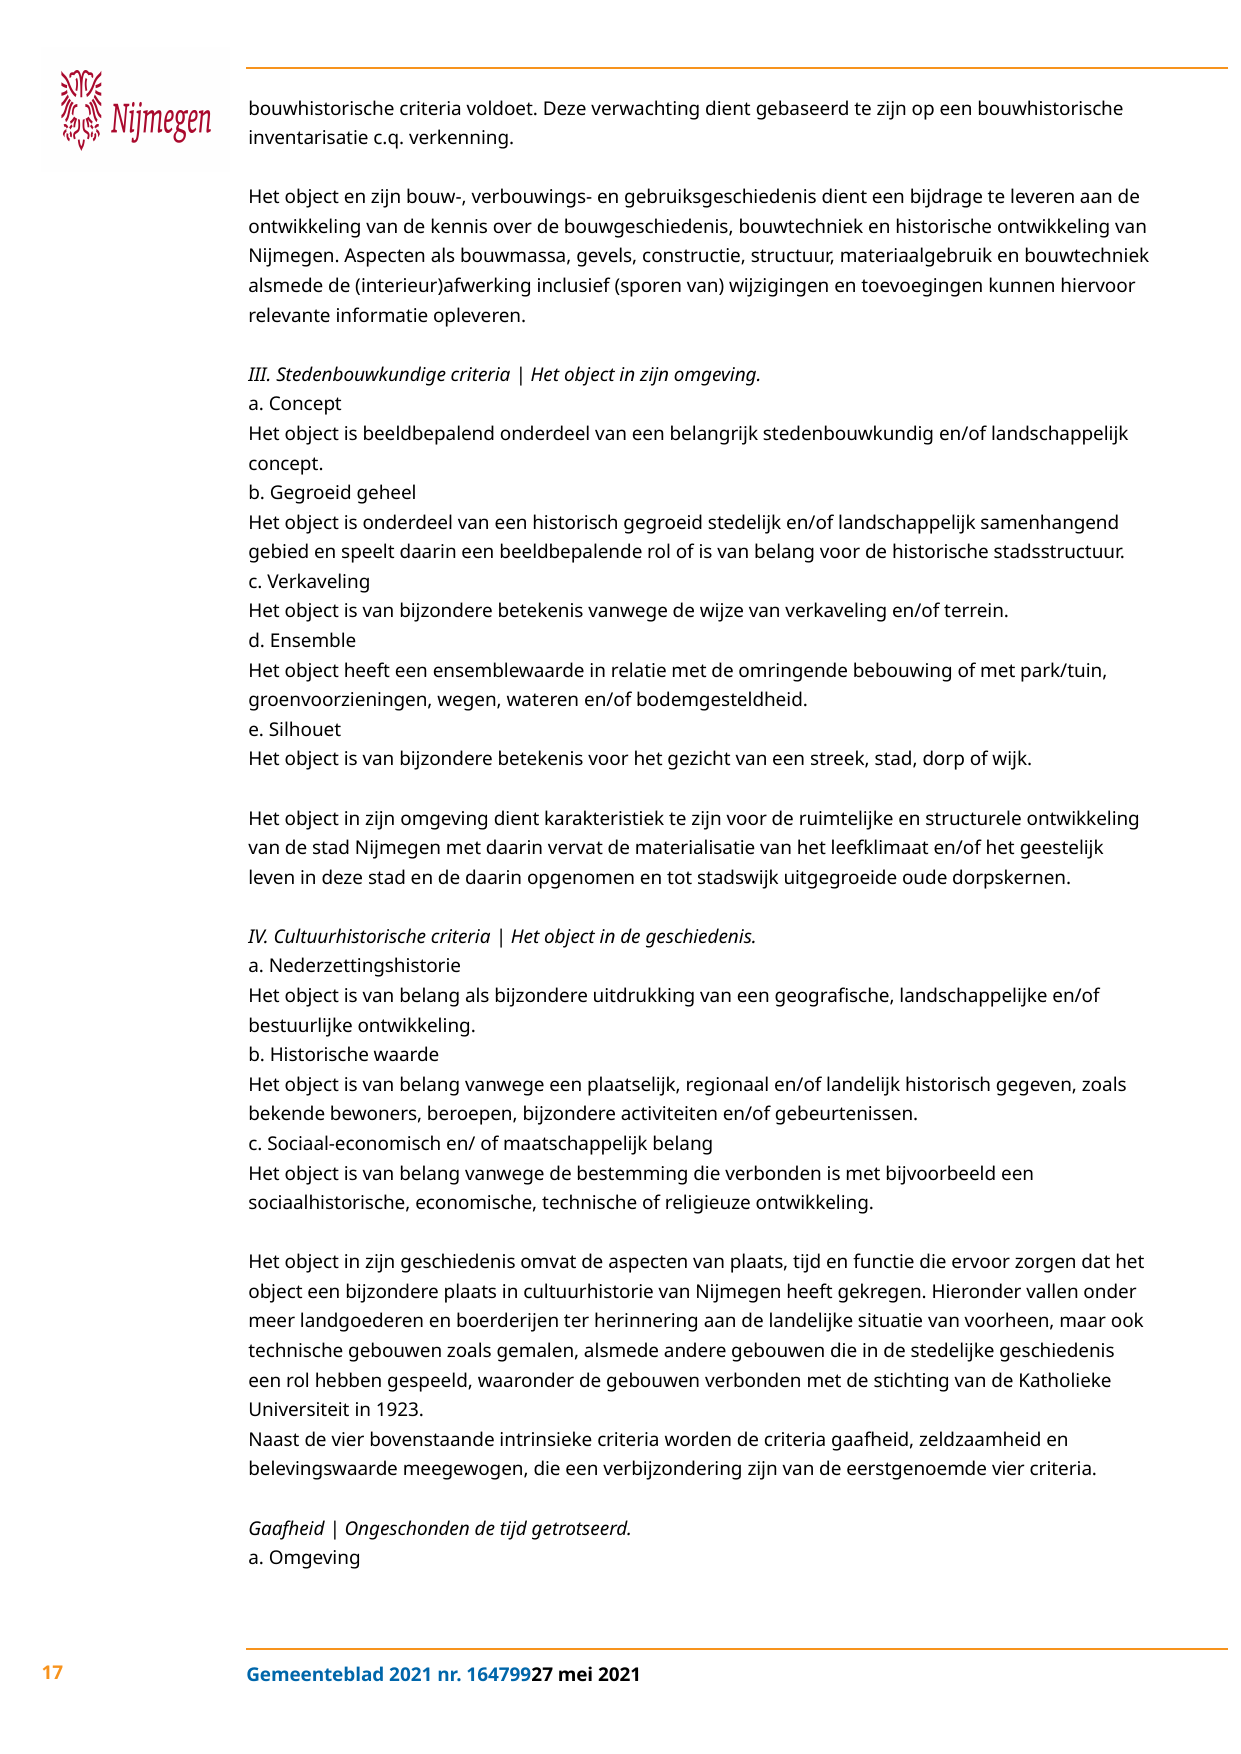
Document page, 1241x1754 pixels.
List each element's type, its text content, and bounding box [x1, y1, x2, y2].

text Het object in zijn geschiedenis omvat de aspecten van plaats, tijd en functie die ervoor zorgen dat het object een bijzondere plaats in cultuurhistorie van Nijmegen heeft gekregen. Hieronder vallen onder meer landgoederen en boerderijen ter herinnering aan de landelijke situatie van voorheen, maar ook technische gebouwen zoals gemalen, alsmede andere gebouwen die in de stedelijke geschiedenis een rol hebben gespeeld, waaronder de gebouwen verbonden met de stichting van de Katholieke Universiteit in 1923. [248, 1248, 1152, 1422]
text a. Nederzettingshistorie [248, 953, 1152, 978]
text Naast de vier bovenstaande intrinsieke criteria worden de criteria gaafheid, zeldzaamheid en belevingswaarde meegewogen, die een verbijzondering zijn van de eerstgenoemde vier criteria. [248, 1426, 1152, 1481]
text Het object in zijn omgeving dient karakteristiek te zijn voor de ruimtelijke en structurele ontwikkeling van de stad Nijmegen met daarin vervat de materialisatie van het leefklimaat en/of het geestelijk leven in deze stad en de daarin opgenomen en tot stadswijk uitgegroeide oude dorpskernen. [248, 805, 1152, 890]
text b. Historische waarde [248, 1041, 1152, 1067]
text III. Stedenbouwkundige criteria | Het object in zijn omgeving. [248, 361, 1152, 387]
text e. Silhouet [248, 716, 1152, 742]
text IV. Cultuurhistorische criteria | Het object in de geschiedenis. [248, 923, 1152, 949]
text Het object is beeldbepalend onderdeel van een belangrijk stedenbouwkundig en/of landschappelijk concept. [248, 420, 1152, 476]
text Het object heeft een ensemblewaarde in relatie met de omringende bebouwing of met park/tuin, groenvoorzieningen, wegen, wateren en/of bodemgesteldheid. [248, 657, 1152, 712]
text Het object is van belang als bijzondere uitdrukking van een geografische, landschappelijke en/of bestuurlijke ontwikkeling. [248, 982, 1152, 1038]
text a. Omgeving [248, 1544, 1152, 1570]
text Het object is van bijzondere betekenis vanwege de wijze van verkaveling en/of terrein. [248, 598, 1152, 623]
text b. Gegroeid geheel [248, 479, 1152, 505]
text Het object is onderdeel van een historisch gegroeid stedelijk en/of landschappelijk samenhangend gebied en speelt daarin een beeldbepalende rol of is van belang voor de historische stadsstructuur. [248, 509, 1152, 564]
text c. Sociaal-economisch en/ of maatschappelijk belang [248, 1130, 1152, 1156]
text Gaafheid | Ongeschonden de tijd getrotseerd. [248, 1515, 1152, 1541]
text Het object is van belang vanwege een plaatselijk, regionaal en/of landelijk historisch gegeven, zoals bekende bewoners, beroepen, bijzondere activiteiten en/of gebeurtenissen. [248, 1071, 1152, 1126]
text bouwhistorische criteria voldoet. Deze verwachting dient gebaseerd te zijn op een bouwhistorische inventarisatie c.q. verkenning. [248, 95, 1152, 150]
text Het object is van bijzondere betekenis voor het gezicht van een streek, stad, dorp of wijk. [248, 746, 1152, 771]
text c. Verkaveling [248, 568, 1152, 594]
text Het object en zijn bouw-, verbouwings- en gebruiksgeschiedenis dient een bijdrage te leveren aan de ontwikkeling van de kennis over de bouwgeschiedenis, bouwtechniek en historische ontwikkeling van Nijmegen. Aspecten als bouwmassa, gevels, constructie, structuur, materiaalgebruik en bouwtechniek alsmede de (interieur)afwerking inclusief (sporen van) wijzigingen en toevoegingen kunnen hiervoor relevante informatie opleveren. [248, 183, 1152, 328]
text Het object is van belang vanwege de bestemming die verbonden is met bijvoorbeeld een sociaalhistorische, economische, technische of religieuze ontwikkeling. [248, 1160, 1152, 1215]
picture [41, 47, 231, 172]
text a. Concept [248, 391, 1152, 416]
text d. Ensemble [248, 627, 1152, 653]
